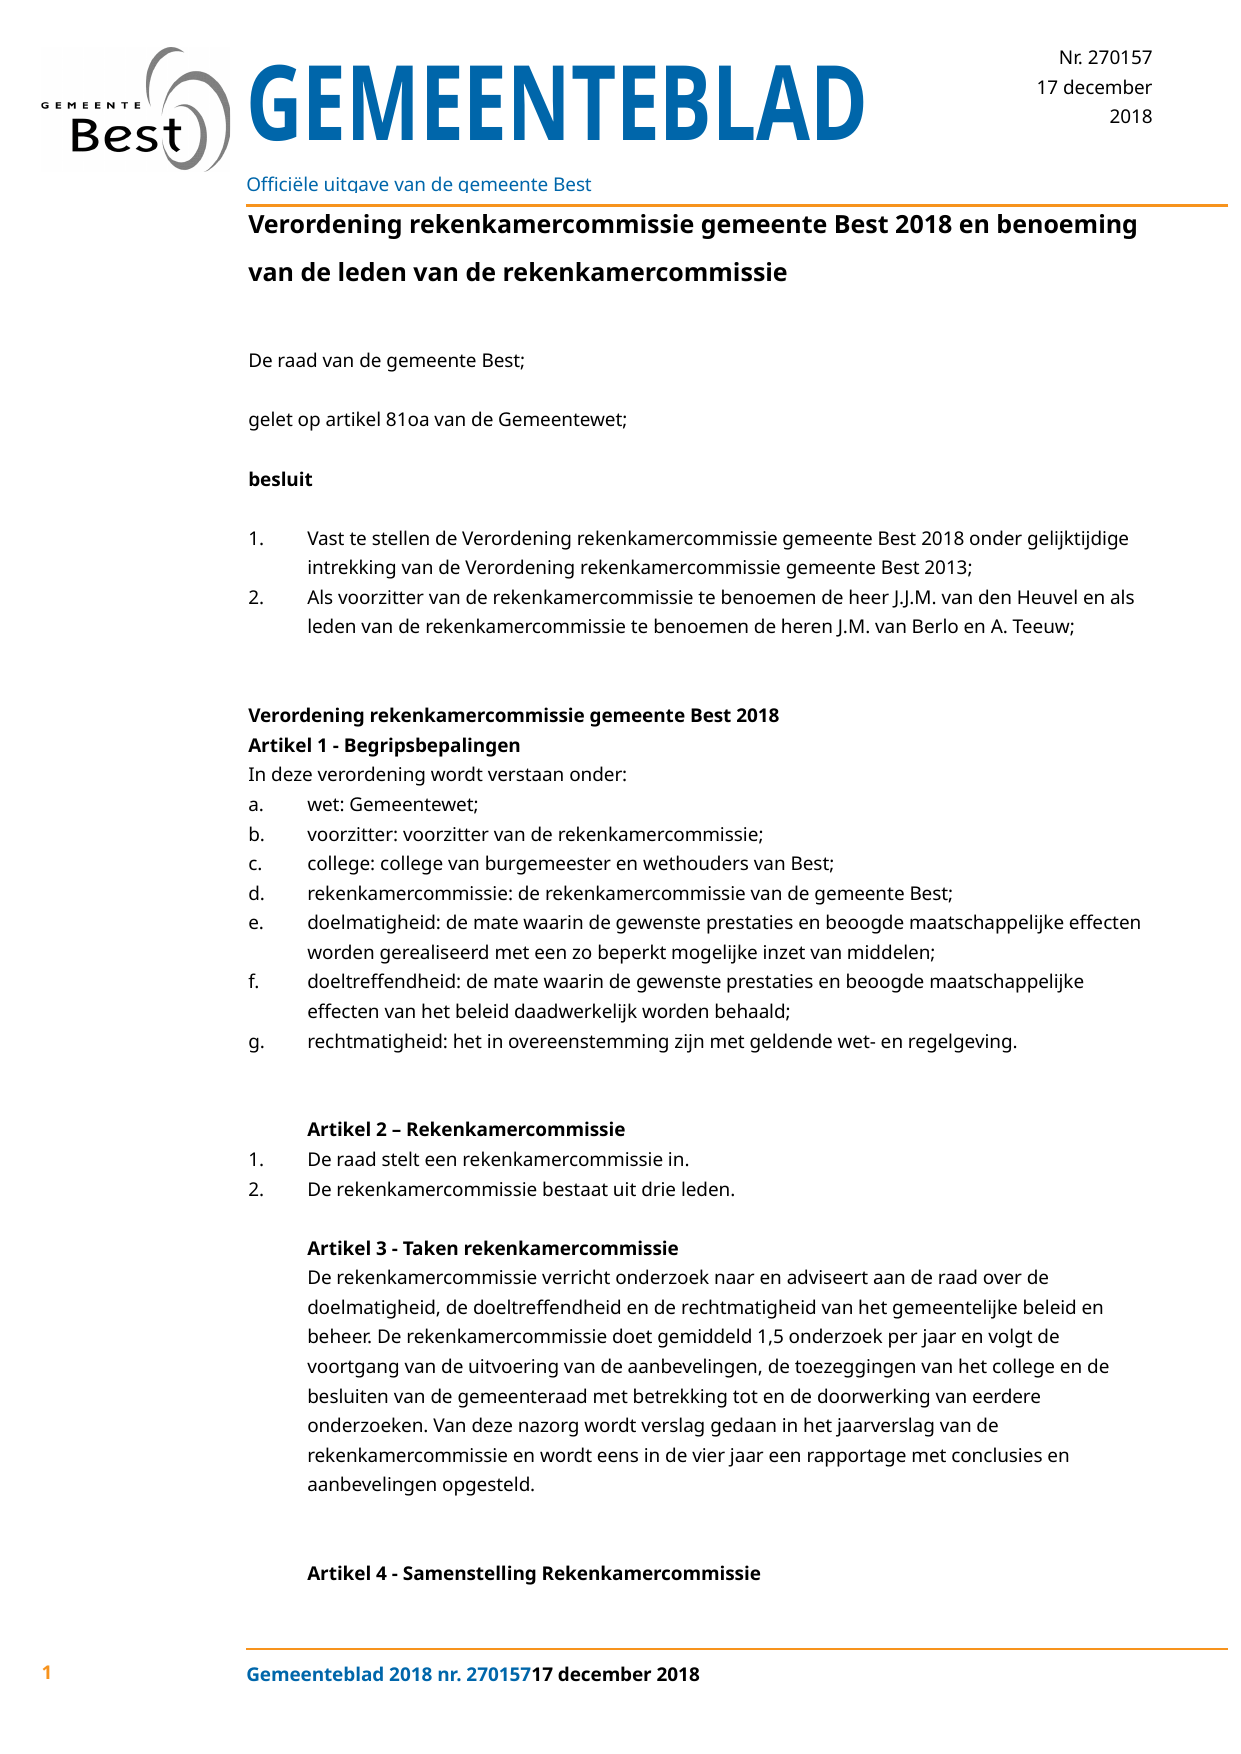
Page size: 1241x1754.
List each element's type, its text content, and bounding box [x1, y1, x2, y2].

list doeltreffendheid: de mate waarin de gewenste prestaties en beoogde maatschappelijke effecten van het beleid daadwerkelijk worden behaald; [248, 969, 1152, 1024]
text besluit [248, 466, 1152, 492]
list wet: Gemeentewet; [248, 791, 1152, 817]
list doelmatigheid: de mate waarin de gewenste prestaties en beoogde maatschappelijke effecten worden gerealiseerd met een zo beperkt mogelijke inzet van middelen; [248, 909, 1152, 965]
text Verordening rekenkamercommissie gemeente Best 2018 en benoeming van de leden van de rekenkamercommissie [248, 207, 1152, 288]
list De raad stelt een rekenkamercommissie in. [248, 1146, 1152, 1172]
list Artikel 2 – Rekenkamercommissie [248, 1117, 1152, 1142]
list Artikel 4 - Samenstelling Rekenkamercommissie [248, 1560, 1152, 1586]
list college: college van burgemeester en wethouders van Best; [248, 850, 1152, 876]
list Vast te stellen de Verordening rekenkamercommissie gemeente Best 2018 onder gelijktijdige intrekking van de Verordening rekenkamercommissie gemeente Best 2013; [248, 525, 1152, 580]
list rechtmatigheid: het in overeenstemming zijn met geldende wet- en regelgeving. [248, 1028, 1152, 1054]
text Artikel 1 - Begripsbepalingen [248, 732, 1152, 758]
list De rekenkamercommissie bestaat uit drie leden. [248, 1176, 1152, 1202]
list Als voorzitter van de rekenkamercommissie te benoemen de heer J.J.M. van den Heuvel en als leden van de rekenkamercommissie te benoemen de heren J.M. van Berlo en A. Teeuw; [248, 584, 1152, 639]
text De raad van de gemeente Best; [248, 347, 1152, 373]
list rekenkamercommissie: de rekenkamercommissie van de gemeente Best; [248, 880, 1152, 906]
list voorzitter: voorzitter van de rekenkamercommissie; [248, 821, 1152, 847]
list De rekenkamercommissie verricht onderzoek naar en adviseert aan de raad over de doelmatigheid, de doeltreffendheid en de rechtmatigheid van het gemeentelijke beleid en beheer. De rekenkamercommissie doet gemiddeld 1,5 onderzoek per jaar en volgt de voortgang van de uitvoering van de aanbevelingen, de toezeggingen van het college en de besluiten van de gemeenteraad met betrekking tot en de doorwerking van eerdere onderzoeken. Van deze nazorg wordt verslag gedaan in het jaarverslag van de rekenkamercommissie en wordt eens in de vier jaar een rapportage met conclusies en aanbevelingen opgesteld. [248, 1264, 1152, 1497]
picture [41, 47, 231, 172]
text gelet op artikel 81oa van de Gemeentewet; [248, 407, 1152, 432]
list Artikel 3 - Taken rekenkamercommissie [248, 1235, 1152, 1261]
text In deze verordening wordt verstaan onder: [248, 762, 1152, 787]
text Verordening rekenkamercommissie gemeente Best 2018 [248, 702, 1152, 728]
